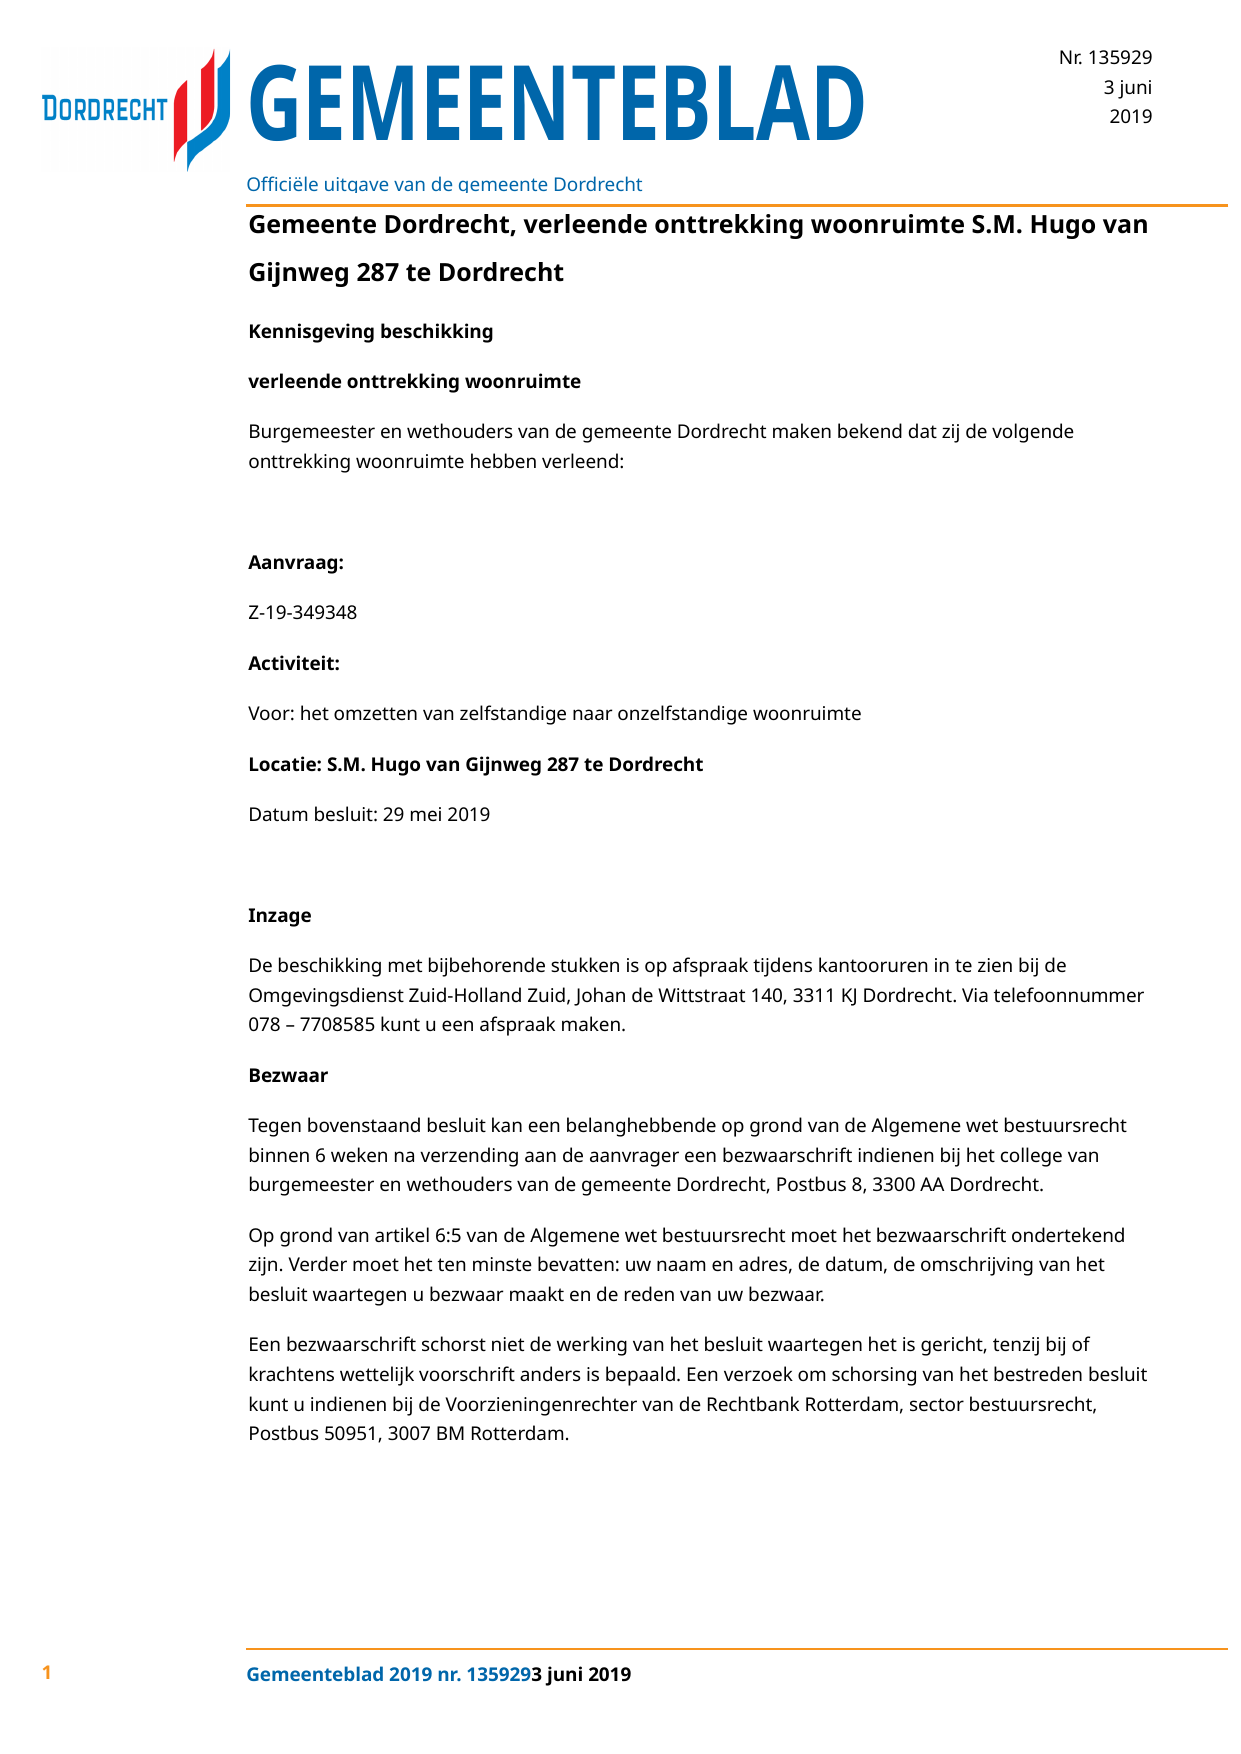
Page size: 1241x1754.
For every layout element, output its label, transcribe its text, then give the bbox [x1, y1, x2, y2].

text Gemeente Dordrecht, verleende onttrekking woonruimte S.M. Hugo van Gijnweg 287 te Dordrecht [248, 207, 1152, 288]
text Inzage [248, 902, 1152, 928]
text Aanvraag: [248, 549, 1152, 575]
text Z-19-349348 [248, 599, 1152, 625]
text De beschikking met bijbehorende stukken is op afspraak tijdens kantooruren in te zien bij de Omgevingsdienst Zuid-Holland Zuid, Johan de Wittstraat 140, 3311 KJ Dordrecht. Via telefoonnummer 078 – 7708585 kunt u een afspraak maken. [248, 952, 1152, 1037]
text Activiteit: [248, 650, 1152, 676]
text Voor: het omzetten van zelfstandige naar onzelfstandige woonruimte [248, 700, 1152, 726]
text Tegen bovenstaand besluit kan een belanghebbende op grond van de Algemene wet bestuursrecht binnen 6 weken na verzending aan de aanvrager een bezwaarschrift indienen bij het college van burgemeester en wethouders van de gemeente Dordrecht, Postbus 8, 3300 AA Dordrecht. [248, 1112, 1152, 1197]
text Locatie: S.M. Hugo van Gijnweg 287 te Dordrecht [248, 751, 1152, 777]
text Een bezwaarschrift schorst niet de werking van het besluit waartegen het is gericht, tenzij bij of krachtens wettelijk voorschrift anders is bepaald. Een verzoek om schorsing van het bestreden besluit kunt u indienen bij de Voorzieningenrechter van de Rechtbank Rotterdam, sector bestuursrecht, Postbus 50951, 3007 BM Rotterdam. [248, 1332, 1152, 1446]
text Op grond van artikel 6:5 van de Algemene wet bestuursrecht moet het bezwaarschrift ondertekend zijn. Verder moet het ten minste bevatten: uw naam en adres, de datum, de omschrijving van het besluit waartegen u bezwaar maakt en de reden van uw bezwaar. [248, 1222, 1152, 1307]
text Burgemeester en wethouders van de gemeente Dordrecht maken bekend dat zij de volgende onttrekking woonruimte hebben verleend: [248, 419, 1152, 474]
text Bezwaar [248, 1062, 1152, 1088]
text Datum besluit: 29 mei 2019 [248, 801, 1152, 827]
text verleende onttrekking woonruimte [248, 368, 1152, 394]
text Kennisgeving beschikking [248, 318, 1152, 344]
picture [41, 47, 231, 172]
